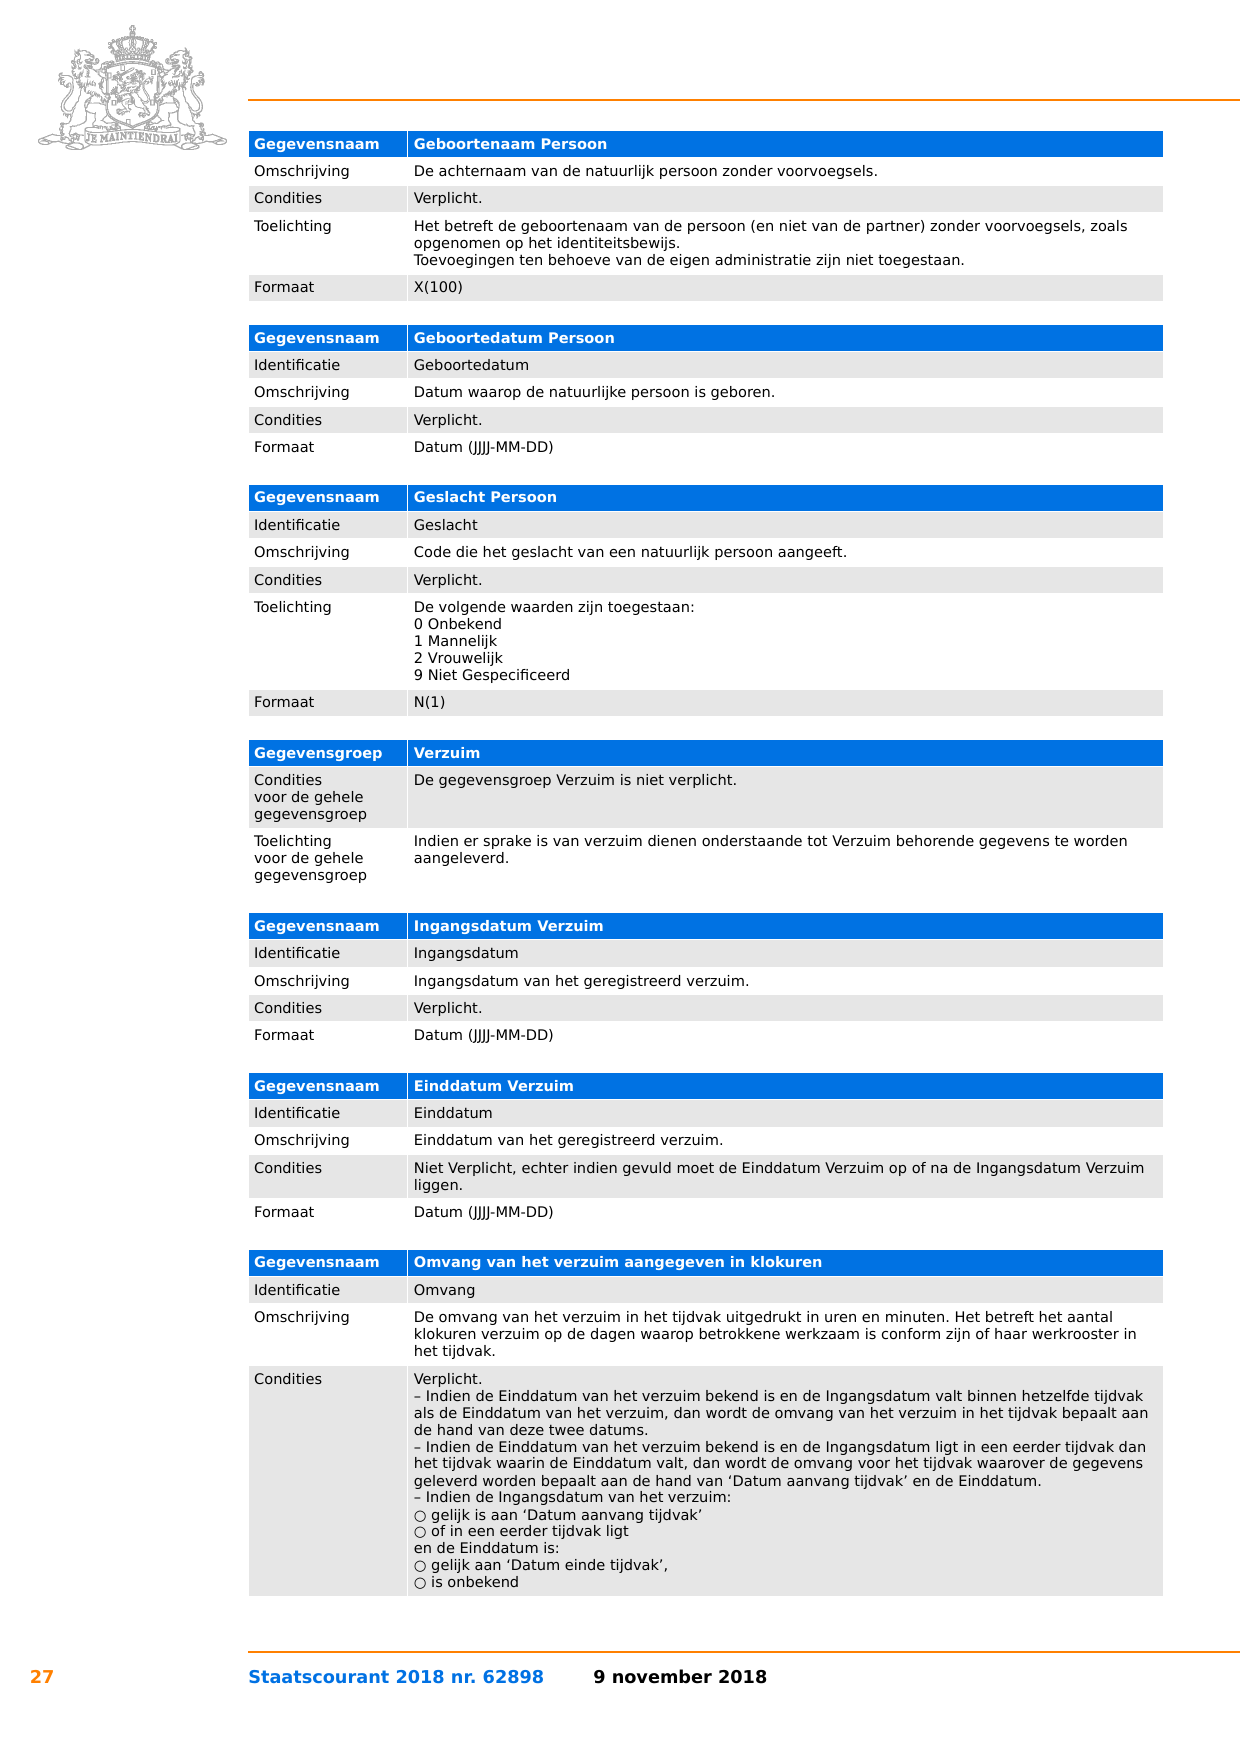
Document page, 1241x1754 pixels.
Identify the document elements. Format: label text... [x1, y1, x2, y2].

table_header Geslacht Persoon [408, 485, 1163, 511]
table_cell Identificatie [249, 512, 407, 538]
table_cell Datum (JJJJ-MM-DD) [408, 434, 1163, 461]
table_cell Omschrijving [249, 380, 407, 406]
table_cell Datum (JJJJ-MM-DD) [408, 1023, 1163, 1049]
table_cell Verplicht. [408, 407, 1163, 433]
table_cell N(1) [408, 690, 1163, 716]
table_header Gegevensnaam [249, 325, 407, 351]
table_cell Toelichting [249, 213, 407, 273]
table_cell Formaat [249, 1023, 407, 1049]
table_header Einddatum Verzuim [408, 1073, 1163, 1099]
table_cell Ingangsdatum [408, 940, 1163, 967]
table_cell De volgende waarden zijn toegestaan: 0 Onbekend 1 Mannelijk 2 Vrouwelijk 9 Niet Gespecificeerd [408, 594, 1163, 688]
table_cell Toelichting [249, 594, 407, 688]
table_header Ingangsdatum Verzuim [408, 913, 1163, 939]
table_cell Einddatum van het geregistreerd verzuim. [408, 1128, 1163, 1154]
table_cell De omvang van het verzuim in het tijdvak uitgedrukt in uren en minuten. Het betreft het aantal klokuren verzuim op de dagen waarop betrokkene werkzaam is conform zijn of haar werkrooster in het tijdvak. [408, 1305, 1163, 1365]
table_cell Verplicht. [408, 186, 1163, 212]
table_cell Formaat [249, 434, 407, 461]
table_header Verzuim [408, 740, 1163, 766]
table_cell Identificatie [249, 1100, 407, 1127]
table_header Geboortenaam Persoon [408, 131, 1163, 157]
table_cell Omschrijving [249, 540, 407, 566]
table_cell Toelichting voor de gehele gegevensgroep [249, 829, 407, 889]
table_cell Formaat [249, 1199, 407, 1226]
table_cell Indien er sprake is van verzuim dienen onderstaande tot Verzuim behorende gegevens te worden aangeleverd. [408, 829, 1163, 889]
table_cell Code die het geslacht van een natuurlijk persoon aangeeft. [408, 540, 1163, 566]
table_cell Condities [249, 1155, 407, 1198]
table_cell Datum (JJJJ-MM-DD) [408, 1199, 1163, 1226]
table_header Gegevensnaam [249, 131, 407, 157]
table_header Gegevensnaam [249, 485, 407, 511]
table_cell Niet Verplicht, echter indien gevuld moet de Einddatum Verzuim op of na de Ingangsdatum Verzuim liggen. [408, 1155, 1163, 1198]
table_cell Verplicht. – Indien de Einddatum van het verzuim bekend is en de Ingangsdatum valt binnen hetzelfde tijdvak als de Einddatum van het verzuim, dan wordt de omvang van het verzuim in het tijdvak bepaalt aan de hand van deze twee datums. – Indien de Einddatum van het verzuim bekend is en de Ingangsdatum ligt in een eerder tijdvak dan het tijdvak waarin de Einddatum valt, dan wordt de omvang voor het tijdvak waarover de gegevens geleverd worden bepaalt aan de hand van ‘Datum aanvang tijdvak’ en de Einddatum. – Indien de Ingangsdatum van het verzuim: ○ gelijk is aan ‘Datum aanvang tijdvak’ ○ of in een eerder tijdvak ligt en de Einddatum is: ○ gelijk aan ‘Datum einde tijdvak’, ○ is onbekend [408, 1366, 1163, 1596]
table_cell Identificatie [249, 352, 407, 378]
table_header Gegevensgroep [249, 740, 407, 766]
table_cell Omschrijving [249, 968, 407, 994]
table_cell Het betreft de geboortenaam van de persoon (en niet van de partner) zonder voorvoegsels, zoals opgenomen op het identiteitsbewijs. Toevoegingen ten behoeve van de eigen administratie zijn niet toegestaan. [408, 213, 1163, 273]
table_cell Geslacht [408, 512, 1163, 538]
table_cell Omschrijving [249, 1128, 407, 1154]
table_cell Formaat [249, 690, 407, 716]
table_cell Verplicht. [408, 995, 1163, 1021]
table_cell De gegevensgroep Verzuim is niet verplicht. [408, 767, 1163, 828]
table_cell Condities voor de gehele gegevensgroep [249, 767, 407, 828]
table_cell Condities [249, 1366, 407, 1596]
table_cell De achternaam van de natuurlijk persoon zonder voorvoegsels. [408, 158, 1163, 185]
table_cell Identificatie [249, 940, 407, 967]
table_cell Condities [249, 995, 407, 1021]
table_header Gegevensnaam [249, 913, 407, 939]
table_header Gegevensnaam [249, 1073, 407, 1099]
table_cell Omvang [408, 1277, 1163, 1303]
table_header Gegevensnaam [249, 1250, 407, 1276]
table_cell Datum waarop de natuurlijke persoon is geboren. [408, 380, 1163, 406]
table_cell Identificatie [249, 1277, 407, 1303]
table_cell Condities [249, 186, 407, 212]
table_header Geboortedatum Persoon [408, 325, 1163, 351]
table_cell Einddatum [408, 1100, 1163, 1127]
table_cell Ingangsdatum van het geregistreerd verzuim. [408, 968, 1163, 994]
table_cell Condities [249, 567, 407, 593]
table_cell X(100) [408, 275, 1163, 301]
table_cell Omschrijving [249, 158, 407, 185]
table_cell Geboortedatum [408, 352, 1163, 378]
picture [38, 25, 227, 150]
table_cell Condities [249, 407, 407, 433]
table_cell Verplicht. [408, 567, 1163, 593]
table_header Omvang van het verzuim aangegeven in klokuren [408, 1250, 1163, 1276]
table_cell Formaat [249, 275, 407, 301]
table_cell Omschrijving [249, 1305, 407, 1365]
